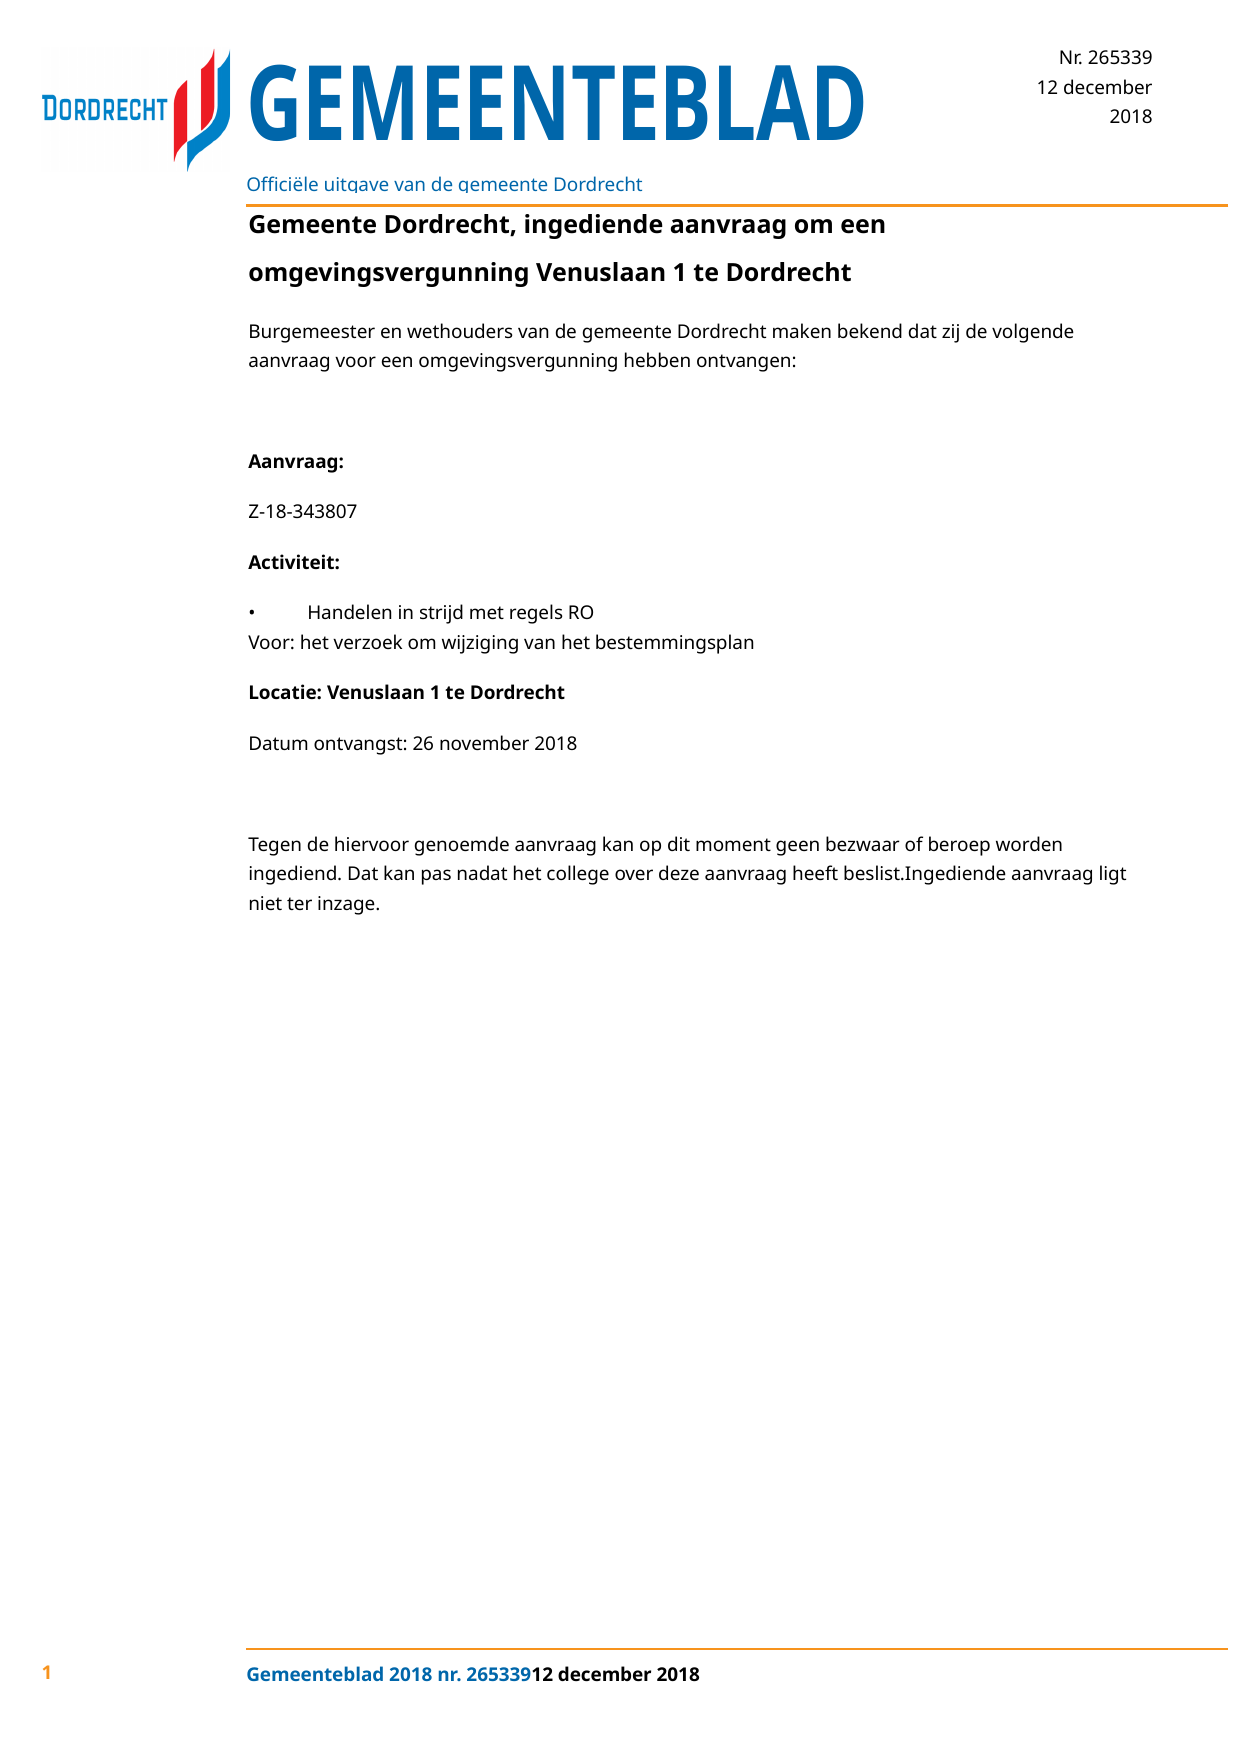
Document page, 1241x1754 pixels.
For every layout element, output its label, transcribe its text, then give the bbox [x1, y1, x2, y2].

text Activiteit: [248, 549, 1152, 575]
text Burgemeester en wethouders van de gemeente Dordrecht maken bekend dat zij de volgende aanvraag voor een omgevingsvergunning hebben ontvangen: [248, 318, 1152, 373]
text Datum ontvangst: 26 november 2018 [248, 730, 1152, 756]
text Tegen de hiervoor genoemde aanvraag kan op dit moment geen bezwaar of beroep worden ingediend. Dat kan pas nadat het college over deze aanvraag heeft beslist.Ingediende aanvraag ligt niet ter inzage. [248, 831, 1152, 916]
list Handelen in strijd met regels RO [248, 599, 1152, 625]
text Voor: het verzoek om wijziging van het bestemmingsplan [248, 629, 1152, 655]
text Gemeente Dordrecht, ingediende aanvraag om een omgevingsvergunning Venuslaan 1 te Dordrecht [248, 207, 1152, 288]
picture [41, 47, 231, 172]
text Z-18-343807 [248, 499, 1152, 524]
text Locatie: Venuslaan 1 te Dordrecht [248, 679, 1152, 705]
text Aanvraag: [248, 448, 1152, 474]
